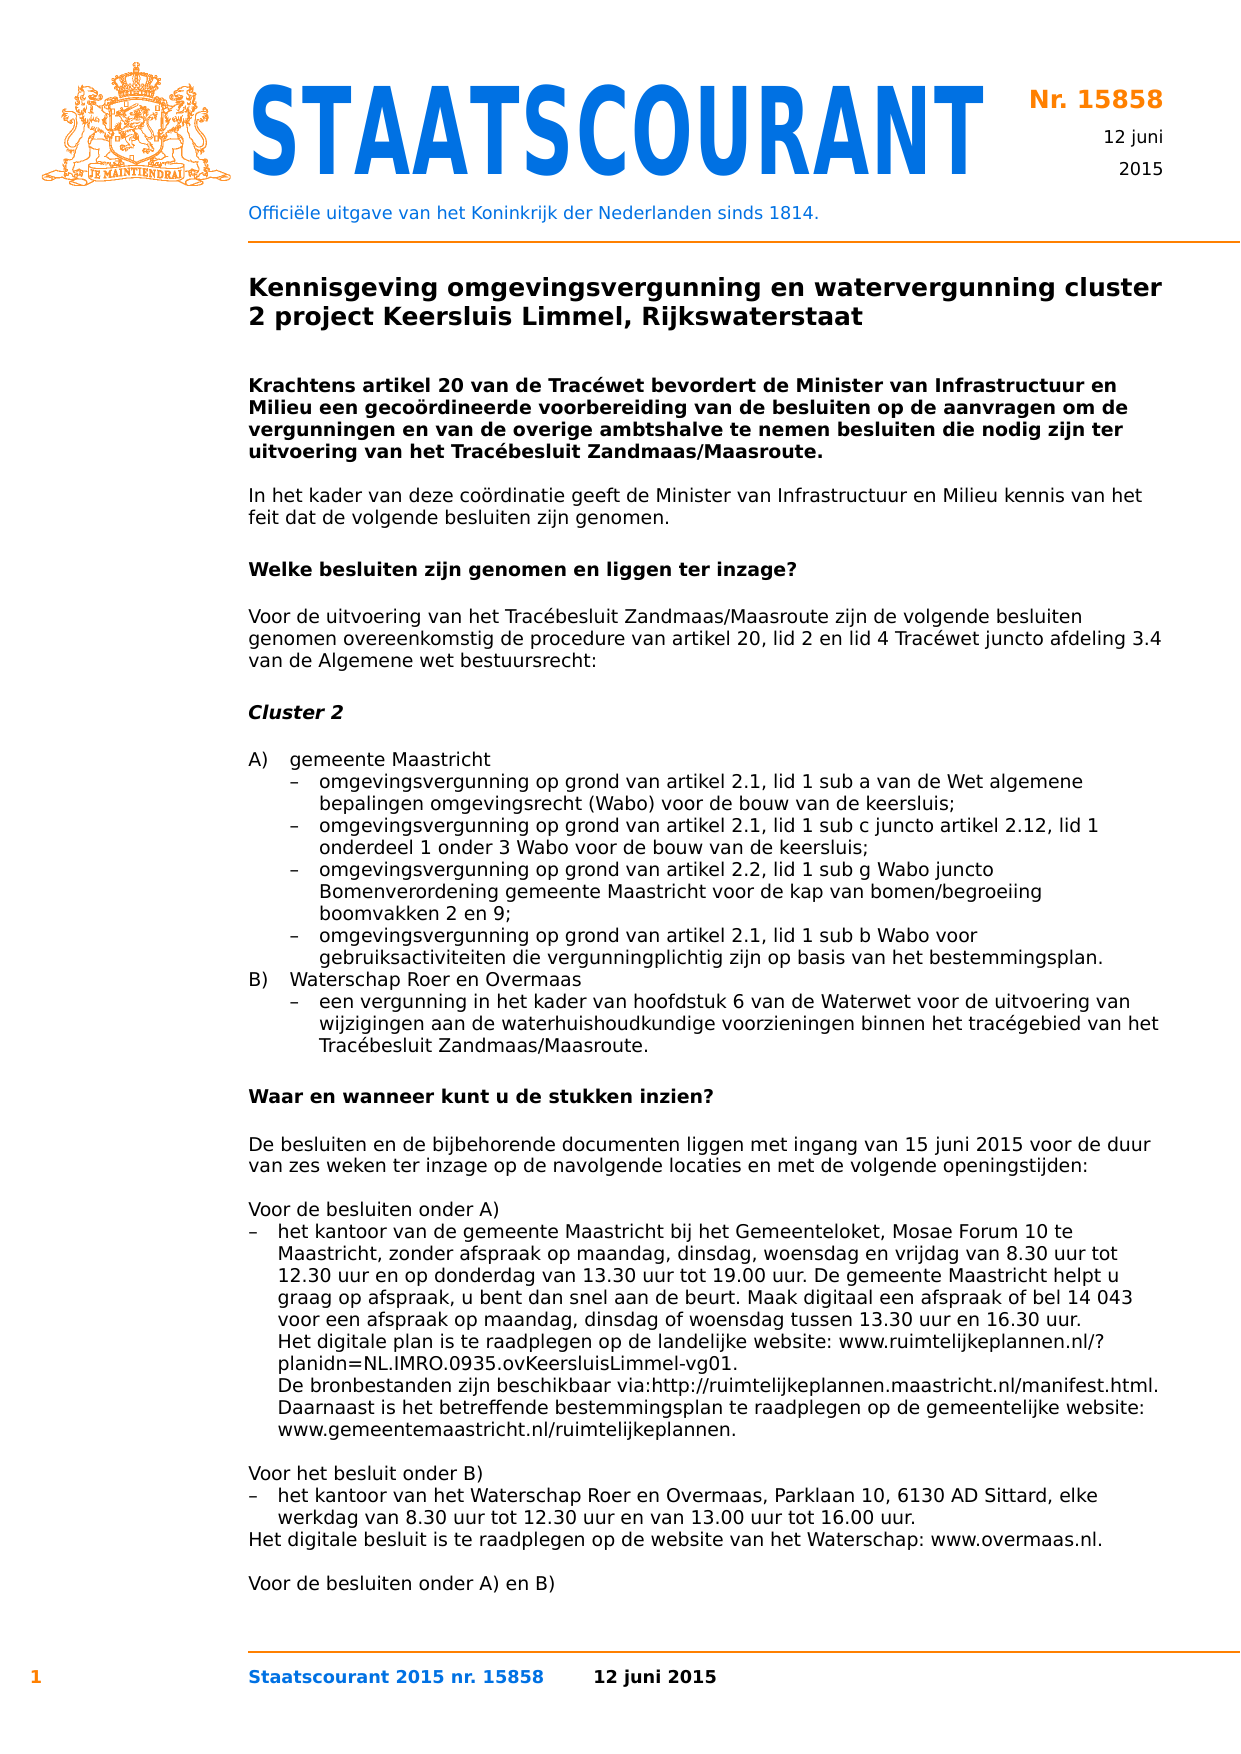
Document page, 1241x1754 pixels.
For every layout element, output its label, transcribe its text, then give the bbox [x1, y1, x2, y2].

text – het kantoor van de gemeente Maastricht bij het Gemeenteloket, Mosae Forum 10 te Maastricht, zonder afspraak op maandag, dinsdag, woensdag en vrijdag van 8.30 uur tot 12.30 uur en op donderdag van 13.30 uur tot 19.00 uur. De gemeente Maastricht helpt u graag op afspraak, u bent dan snel aan de beurt. Maak digitaal een afspraak of bel 14 043 voor een afspraak op maandag, dinsdag of woensdag tussen 13.30 uur en 16.30 uur. [248, 1221, 1163, 1331]
text Krachtens artikel 20 van de Tracéwet bevordert de Minister van Infrastructuur en Milieu een gecoördineerde voorbereiding van de besluiten op de aanvragen om de vergunningen en van de overige ambtshalve te nemen besluiten die nodig zijn ter uitvoering van het Tracébesluit Zandmaas/Maasroute. [248, 375, 1163, 463]
table_cell Officiële uitgave van het Koninkrijk der Nederlanden sinds 1814. [248, 203, 1240, 241]
subtitle Cluster 2 [248, 702, 1163, 724]
text Voor de besluiten onder A) en B) [248, 1573, 1163, 1595]
text Het digitale besluit is te raadplegen op de website van het Waterschap: www.overmaas.nl. [248, 1529, 1163, 1551]
text – omgevingsvergunning op grond van artikel 2.2, lid 1 sub g Wabo juncto Bomenverordening gemeente Maastricht voor de kap van bomen/begroeiing boomvakken 2 en 9; [289, 859, 1163, 924]
text De besluiten en de bijbehorende documenten liggen met ingang van 15 juni 2015 voor de duur van zes weken ter inzage op de navolgende locaties en met de volgende openingstijden: [248, 1133, 1163, 1177]
text Het digitale plan is te raadplegen op de landelijke website: www.ruimtelijkeplannen.nl/?planidn=NL.IMRO.0935.ovKeersluisLimmel-vg01. [277, 1331, 1163, 1375]
text A) gemeente Maastricht [248, 749, 1163, 771]
text – omgevingsvergunning op grond van artikel 2.1, lid 1 sub c juncto artikel 2.12, lid 1 onderdeel 1 onder 3 Wabo voor de bouw van de keersluis; [289, 815, 1163, 859]
picture [41, 62, 231, 186]
text Voor de besluiten onder A) [248, 1199, 1163, 1221]
text – omgevingsvergunning op grond van artikel 2.1, lid 1 sub b Wabo voor gebruiksactiviteiten die vergunningplichtig zijn op basis van het bestemmingsplan. [289, 924, 1163, 968]
text Voor de uitvoering van het Tracébesluit Zandmaas/Maasroute zijn de volgende besluiten genomen overeenkomstig de procedure van artikel 20, lid 2 en lid 4 Tracéwet juncto afdeling 3.4 van de Algemene wet bestuursrecht: [248, 606, 1163, 672]
subtitle Welke besluiten zijn genomen en liggen ter inzage? [248, 559, 1163, 581]
text – omgevingsvergunning op grond van artikel 2.1, lid 1 sub a van de Wet algemene bepalingen omgevingsrecht (Wabo) voor de bouw van de keersluis; [289, 771, 1163, 815]
text – een vergunning in het kader van hoofdstuk 6 van de Waterwet voor de uitvoering van wijzigingen aan de waterhuishoudkundige voorzieningen binnen het tracégebied van het Tracébesluit Zandmaas/Maasroute. [289, 991, 1163, 1056]
table_cell 2015 [998, 153, 1240, 203]
table_cell 12 juni [998, 121, 1240, 153]
text Daarnaast is het betreffende bestemmingsplan te raadplegen op de gemeentelijke website: www.gemeentemaastricht.nl/ruimtelijkeplannen. [277, 1397, 1163, 1441]
text B) Waterschap Roer en Overmaas [248, 968, 1163, 991]
subtitle Waar en wanneer kunt u de stukken inzien? [248, 1086, 1163, 1108]
table_header [25, 62, 248, 241]
text – het kantoor van het Waterschap Roer en Overmaas, Parklaan 10, 6130 AD Sittard, elke werkdag van 8.30 uur tot 12.30 uur en van 13.00 uur tot 16.00 uur. [248, 1485, 1163, 1529]
text In het kader van deze coördinatie geeft de Minister van Infrastructuur en Milieu kennis van het feit dat de volgende besluiten zijn genomen. [248, 485, 1163, 529]
subtitle Kennisgeving omgevingsvergunning en watervergunning cluster 2 project Keersluis Limmel, Rijkswaterstaat [248, 273, 1163, 331]
text De bronbestanden zijn beschikbaar via:http://ruimtelijkeplannen.maastricht.nl/manifest.html. [277, 1375, 1163, 1397]
table_header Nr. 15858 [998, 62, 1240, 121]
text Voor het besluit onder B) [248, 1463, 1163, 1485]
table_header STAATSCOURANT [248, 62, 998, 203]
